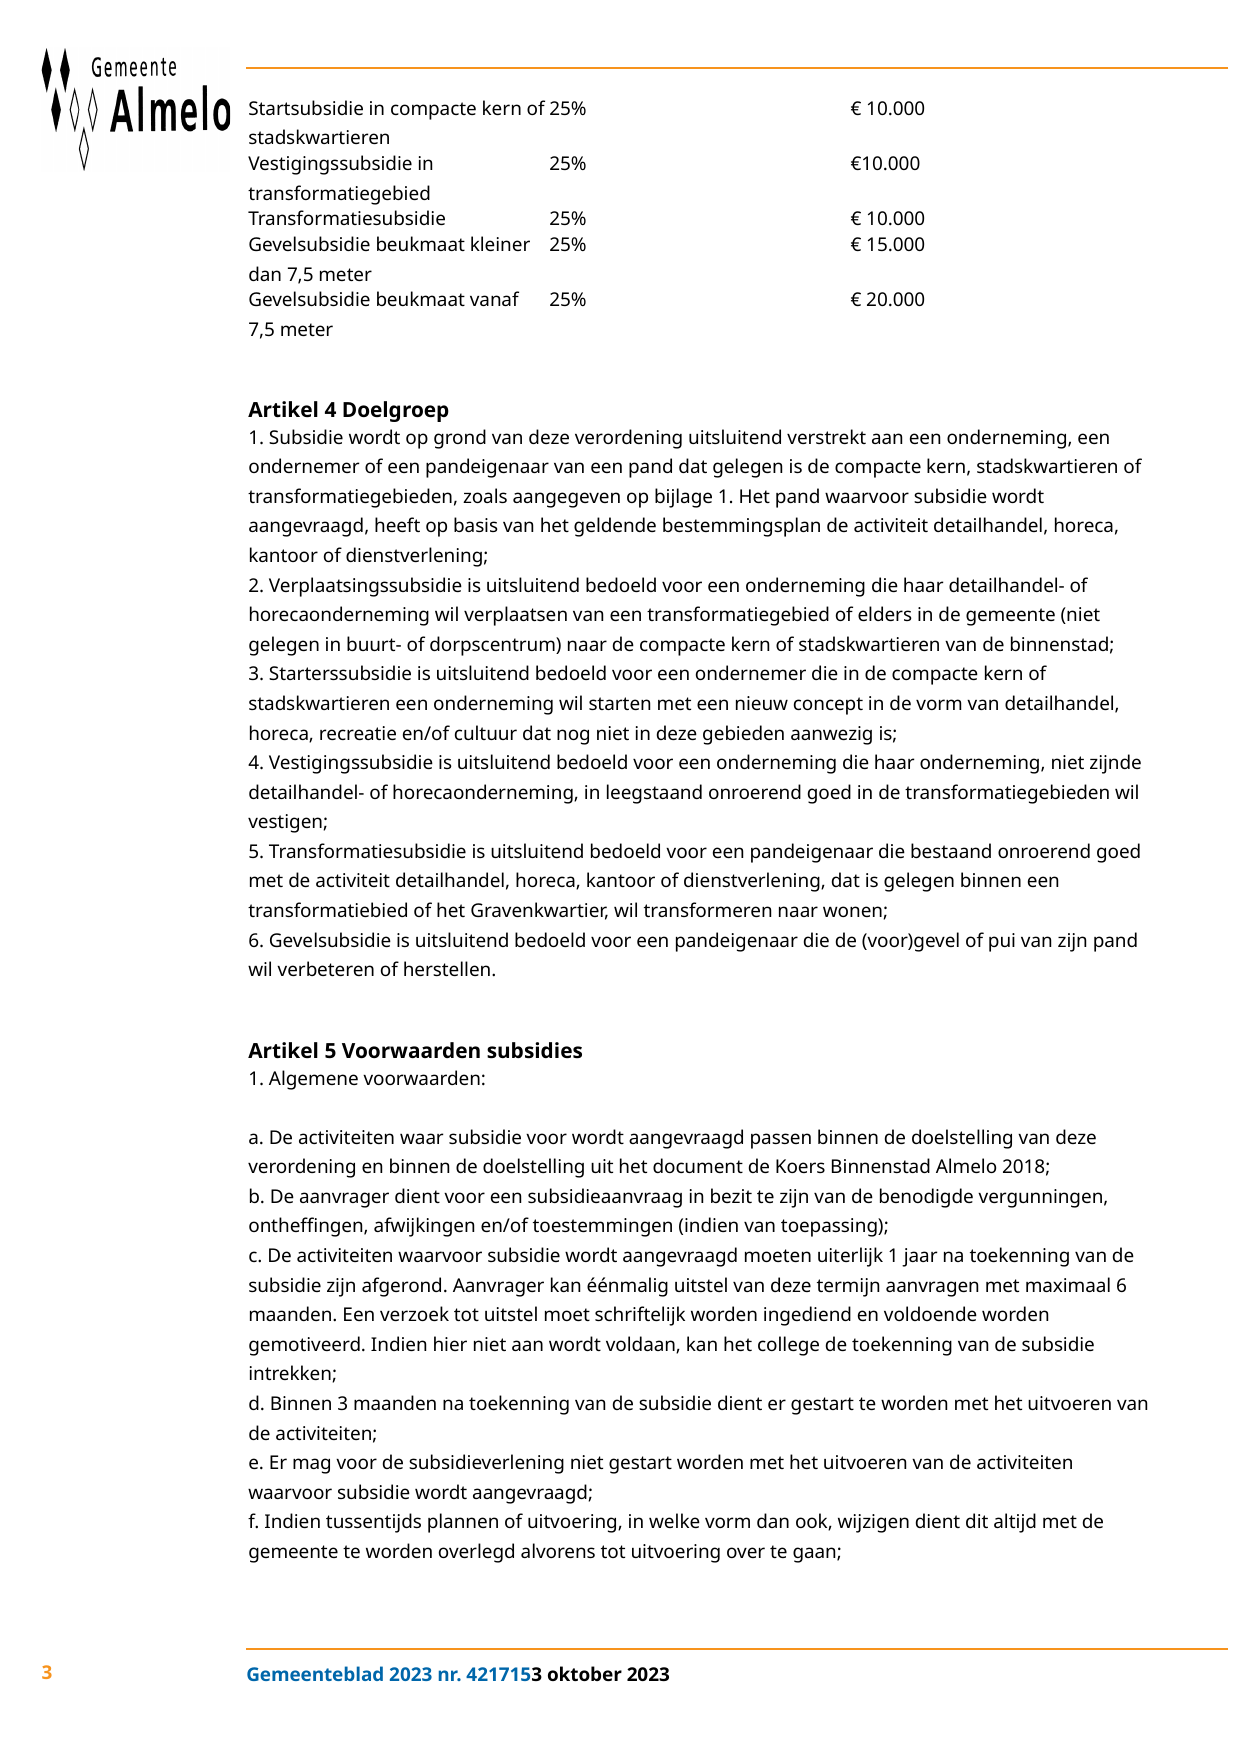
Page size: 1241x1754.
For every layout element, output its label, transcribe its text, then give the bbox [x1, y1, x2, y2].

text c. De activiteiten waarvoor subsidie wordt aangevraagd moeten uiterlijk 1 jaar na toekenning van de subsidie zijn afgerond. Aanvrager kan éénmalig uitstel van deze termijn aanvragen met maximaal 6 maanden. Een verzoek tot uitstel moet schriftelijk worden ingediend en voldoende worden gemotiveerd. Indien hier niet aan wordt voldaan, kan het college de toekenning van de subsidie intrekken; [248, 1242, 1152, 1386]
table_cell 25% [549, 286, 850, 342]
table_cell 25% [549, 205, 850, 231]
table_cell 25% [549, 150, 850, 205]
table_cell Startsubsidie in compacte kern of stadskwartieren [248, 95, 549, 150]
table_cell Gevelsubsidie beukmaat vanaf 7,5 meter [248, 286, 549, 342]
text 3. Starterssubsidie is uitsluitend bedoeld voor een ondernemer die in de compacte kern of stadskwartieren een onderneming wil starten met een nieuw concept in de vorm van detailhandel, horeca, recreatie en/of cultuur dat nog niet in deze gebieden aanwezig is; [248, 661, 1152, 745]
text 1. Algemene voorwaarden: [248, 1065, 1152, 1091]
table_cell Transformatiesubsidie [248, 205, 549, 231]
text d. Binnen 3 maanden na toekenning van de subsidie dient er gestart te worden met het uitvoeren van de activiteiten; [248, 1390, 1152, 1446]
text 6. Gevelsubsidie is uitsluitend bedoeld voor een pandeigenaar die de (voor)gevel of pui van zijn pand wil verbeteren of herstellen. [248, 927, 1152, 982]
text Artikel 4 Doelgroep [248, 395, 1152, 424]
table_cell € 20.000 [850, 286, 1152, 342]
text f. Indien tussentijds plannen of uitvoering, in welke vorm dan ook, wijzigen dient dit altijd met de gemeente te worden overlegd alvorens tot uitvoering over te gaan; [248, 1508, 1152, 1564]
table_cell €10.000 [850, 150, 1152, 205]
text b. De aanvrager dient voor een subsidieaanvraag in bezit te zijn van de benodigde vergunningen, ontheffingen, afwijkingen en/of toestemmingen (indien van toepassing); [248, 1183, 1152, 1238]
picture [41, 47, 231, 172]
text 1. Subsidie wordt op grond van deze verordening uitsluitend verstrekt aan een onderneming, een ondernemer of een pandeigenaar van een pand dat gelegen is de compacte kern, stadskwartieren of transformatiegebieden, zoals aangegeven op bijlage 1. Het pand waarvoor subsidie wordt aangevraagd, heeft op basis van het geldende bestemmingsplan de activiteit detailhandel, horeca, kantoor of dienstverlening; [248, 424, 1152, 568]
text Artikel 5 Voorwaarden subsidies [248, 1036, 1152, 1065]
table_cell € 10.000 [850, 205, 1152, 231]
table_cell 25% [549, 95, 850, 150]
text a. De activiteiten waar subsidie voor wordt aangevraagd passen binnen de doelstelling van deze verordening en binnen de doelstelling uit het document de Koers Binnenstad Almelo 2018; [248, 1124, 1152, 1179]
text 4. Vestigingssubsidie is uitsluitend bedoeld voor een onderneming die haar onderneming, niet zijnde detailhandel- of horecaonderneming, in leegstaand onroerend goed in de transformatiegebieden wil vestigen; [248, 749, 1152, 834]
table_cell € 15.000 [850, 231, 1152, 286]
table_cell € 10.000 [850, 95, 1152, 150]
text 5. Transformatiesubsidie is uitsluitend bedoeld voor een pandeigenaar die bestaand onroerend goed met de activiteit detailhandel, horeca, kantoor of dienstverlening, dat is gelegen binnen een transformatiebied of het Gravenkwartier, wil transformeren naar wonen; [248, 838, 1152, 923]
table_cell Vestigingssubsidie in transformatiegebied [248, 150, 549, 205]
text 2. Verplaatsingssubsidie is uitsluitend bedoeld voor een onderneming die haar detailhandel- of horecaonderneming wil verplaatsen van een transformatiegebied of elders in de gemeente (niet gelegen in buurt- of dorpscentrum) naar de compacte kern of stadskwartieren van de binnenstad; [248, 572, 1152, 657]
table_cell Gevelsubsidie beukmaat kleiner dan 7,5 meter [248, 231, 549, 286]
table_cell 25% [549, 231, 850, 286]
text e. Er mag voor de subsidieverlening niet gestart worden met het uitvoeren van de activiteiten waarvoor subsidie wordt aangevraagd; [248, 1449, 1152, 1505]
